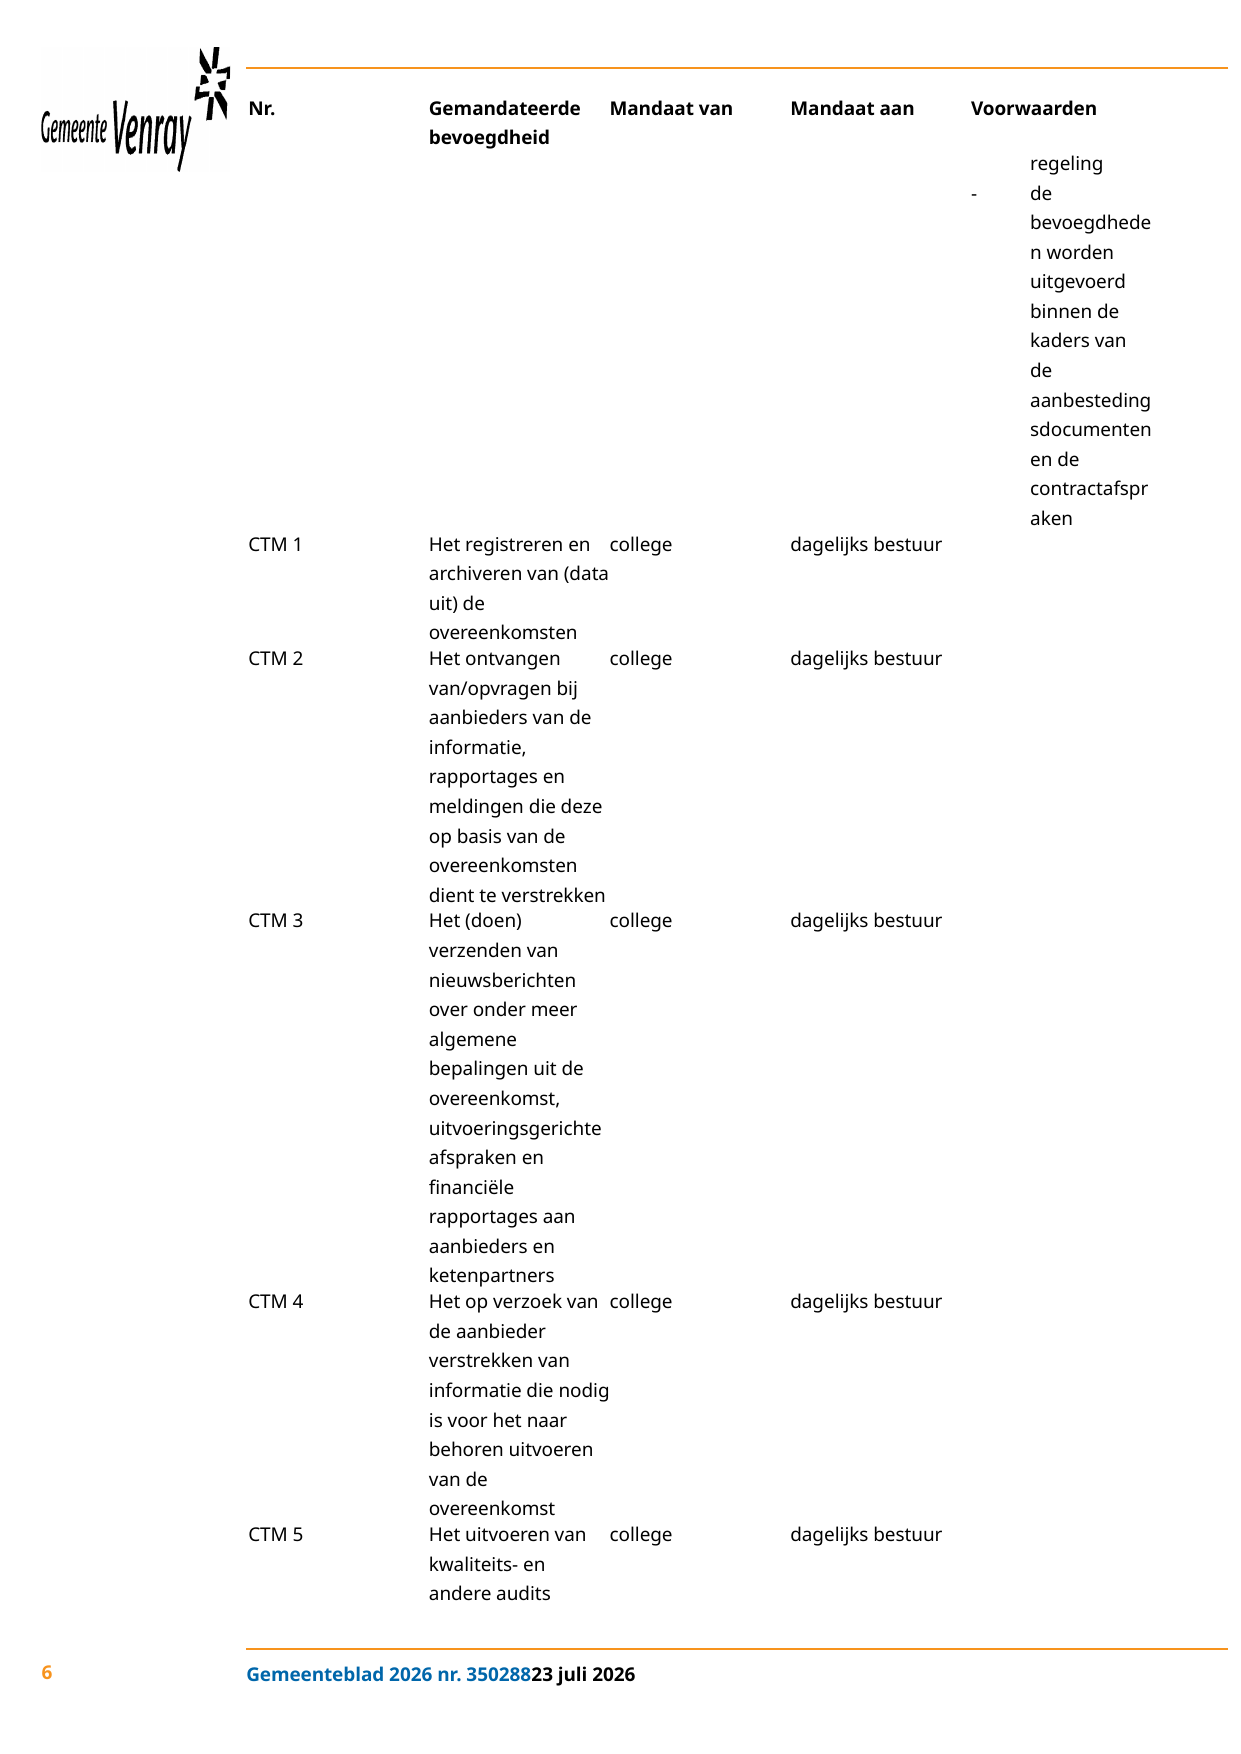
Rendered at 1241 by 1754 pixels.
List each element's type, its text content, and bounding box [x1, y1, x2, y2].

table_cell CTM 3 [248, 908, 429, 1288]
table_cell [248, 150, 429, 531]
table_header Voorwaarden [971, 95, 1152, 150]
table_cell college [609, 645, 790, 908]
table_header Nr. [248, 95, 429, 150]
table_cell [971, 531, 1152, 645]
table_cell Het op verzoek van de aanbieder verstrekken van informatie die nodig is voor het naar behoren uitvoeren van de overeenkomst [429, 1289, 609, 1521]
table_cell dagelijks bestuur [790, 1289, 971, 1521]
table_cell regeling de bevoegdheden worden uitgevoerd binnen de kaders van de aanbestedingsdocumenten en de contractafspraken [971, 150, 1152, 531]
table_cell [971, 1289, 1152, 1521]
table_cell college [609, 1521, 790, 1606]
table_cell dagelijks bestuur [790, 645, 971, 908]
table_cell dagelijks bestuur [790, 1521, 971, 1606]
table_cell CTM 2 [248, 645, 429, 908]
table_cell [971, 908, 1152, 1288]
table_cell Het ontvangen van/opvragen bij aanbieders van de informatie, rapportages en meldingen die deze op basis van de overeenkomsten dient te verstrekken [429, 645, 609, 908]
table_cell [971, 1521, 1152, 1606]
table_cell CTM 4 [248, 1289, 429, 1521]
table_cell CTM 1 [248, 531, 429, 645]
table_cell dagelijks bestuur [790, 908, 971, 1288]
table_cell [971, 645, 1152, 908]
table_cell [790, 150, 971, 531]
table_cell dagelijks bestuur [790, 531, 971, 645]
table_cell college [609, 531, 790, 645]
picture [41, 47, 231, 172]
table_cell college [609, 1289, 790, 1521]
table_header Mandaat van [609, 95, 790, 150]
table_cell college [609, 908, 790, 1288]
table_cell [609, 150, 790, 531]
table_cell CTM 5 [248, 1521, 429, 1606]
table_cell Het uitvoeren van kwaliteits- en andere audits [429, 1521, 609, 1606]
table_header Gemandateerde bevoegdheid [429, 95, 609, 150]
table_cell Het (doen) verzenden van nieuwsberichten over onder meer algemene bepalingen uit de overeenkomst, uitvoeringsgerichte afspraken en financiële rapportages aan aanbieders en ketenpartners [429, 908, 609, 1288]
table_header Mandaat aan [790, 95, 971, 150]
table_cell [429, 150, 609, 531]
table_cell Het registreren en archiveren van (data uit) de overeenkomsten [429, 531, 609, 645]
